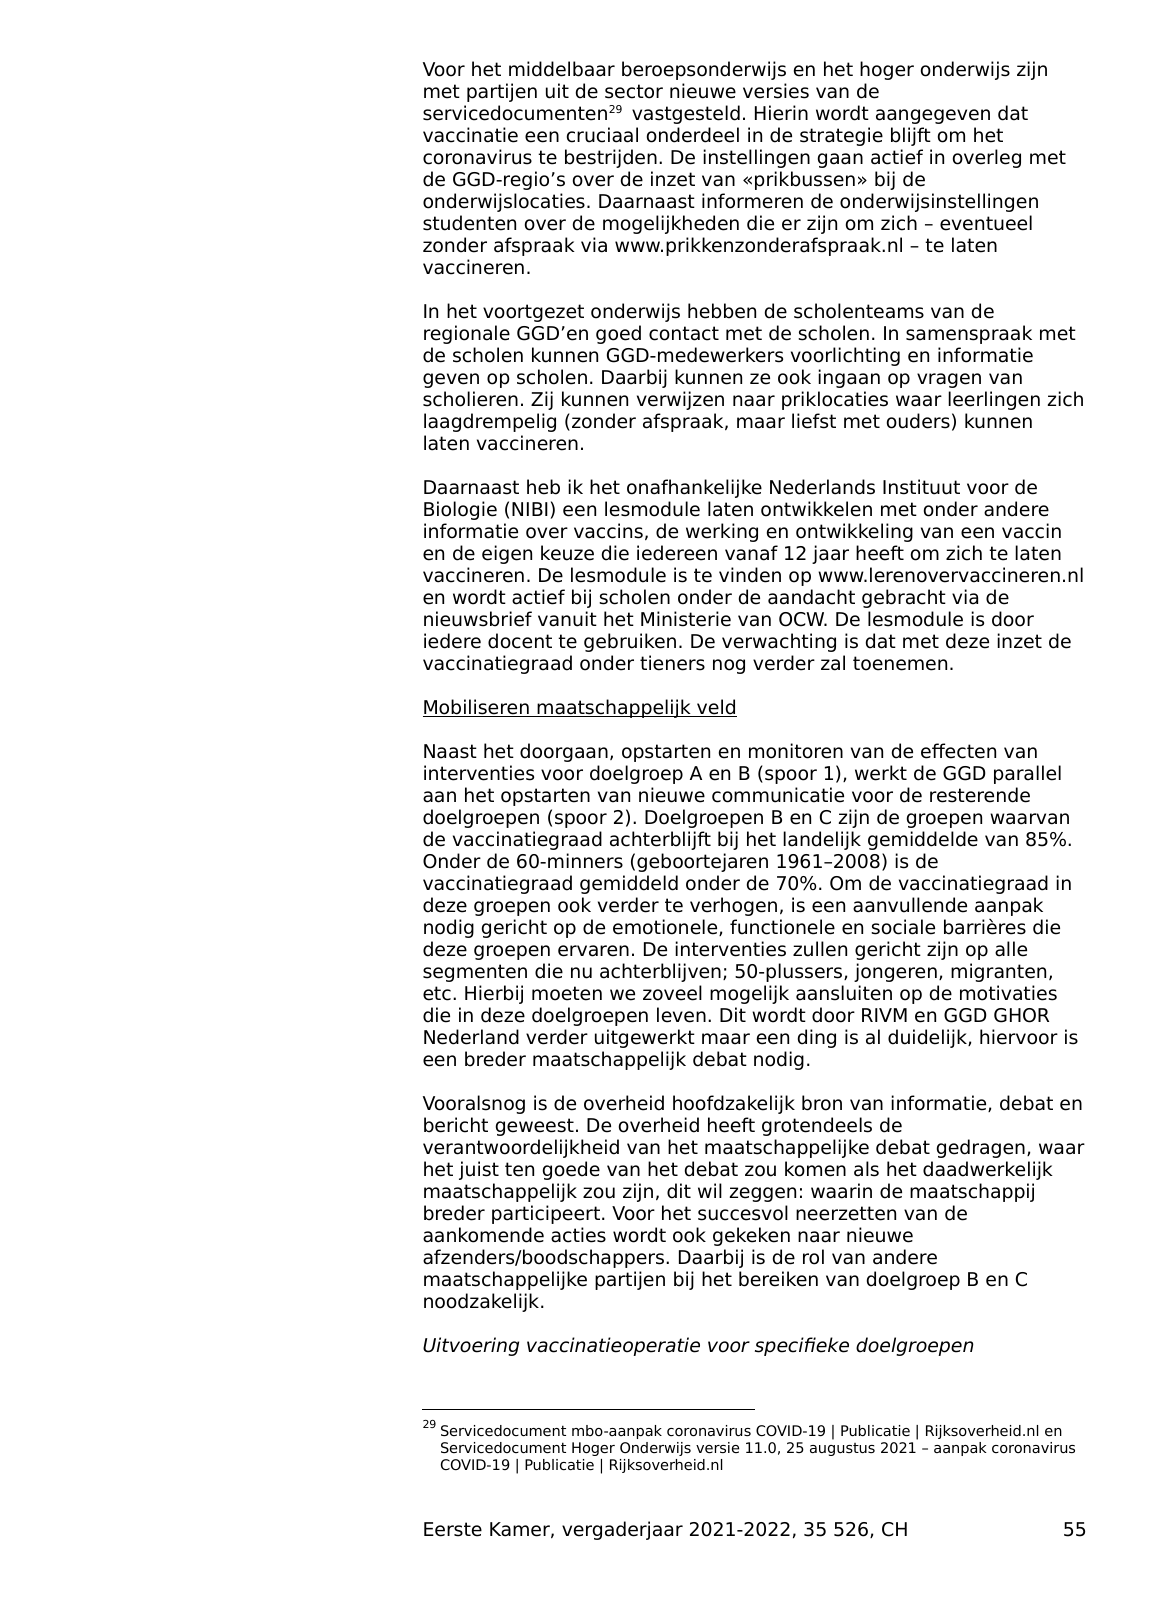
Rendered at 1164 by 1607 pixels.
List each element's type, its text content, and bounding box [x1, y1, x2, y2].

text In het voortgezet onderwijs hebben de scholenteams van de regionale GGD’en goed contact met de scholen. In samenspraak met de scholen kunnen GGD-medewerkers voorlichting en informatie geven op scholen. Daarbij kunnen ze ook ingaan op vragen van scholieren. Zij kunnen verwijzen naar priklocaties waar leerlingen zich laagdrempelig (zonder afspraak, maar liefst met ouders) kunnen laten vaccineren. [422, 301, 1087, 455]
text Voor het middelbaar beroepsonderwijs en het hoger onderwijs zijn met partijen uit de sector nieuwe versies van de servicedocumenten vastgesteld. Hierin wordt aangegeven dat vaccinatie een cruciaal onderdeel in de strategie blijft om het coronavirus te bestrijden. De instellingen gaan actief in overleg met de GGD-regio’s over de inzet van «prikbussen» bij de onderwijslocaties. Daarnaast informeren de onderwijsinstellingen studenten over de mogelijkheden die er zijn om zich – eventueel zonder afspraak via www.prikkenzonderafspraak.nl – te laten vaccineren. [422, 59, 1087, 279]
subtitle Uitvoering vaccinatieoperatie voor specifieke doelgroepen [422, 1335, 1087, 1357]
text Naast het doorgaan, opstarten en monitoren van de effecten van interventies voor doelgroep A en B (spoor 1), werkt de GGD parallel aan het opstarten van nieuwe communicatie voor de resterende doelgroepen (spoor 2). Doelgroepen B en C zijn de groepen waarvan de vaccinatiegraad achterblijft bij het landelijk gemiddelde van 85%. Onder de 60-minners (geboortejaren 1961–2008) is de vaccinatiegraad gemiddeld onder de 70%. Om de vaccinatiegraad in deze groepen ook verder te verhogen, is een aanvullende aanpak nodig gericht op de emotionele, functionele en sociale barrières die deze groepen ervaren. De interventies zullen gericht zijn op alle segmenten die nu achterblijven; 50-plussers, jongeren, migranten, etc. Hierbij moeten we zoveel mogelijk aansluiten op de motivaties die in deze doelgroepen leven. Dit wordt door RIVM en GGD GHOR Nederland verder uitgewerkt maar een ding is al duidelijk, hiervoor is een breder maatschappelijk debat nodig. [422, 741, 1087, 1071]
text Servicedocument mbo-aanpak coronavirus COVID-19 | Publicatie | Rijksoverheid.nl en Servicedocument Hoger Onderwijs versie 11.0, 25 augustus 2021 – aanpak coronavirus COVID-19 | Publicatie | Rijksoverheid.nl [422, 1418, 1087, 1474]
text Vooralsnog is de overheid hoofdzakelijk bron van informatie, debat en bericht geweest. De overheid heeft grotendeels de verantwoordelijkheid van het maatschappelijke debat gedragen, waar het juist ten goede van het debat zou komen als het daadwerkelijk maatschappelijk zou zijn, dit wil zeggen: waarin de maatschappij breder participeert. Voor het succesvol neerzetten van de aankomende acties wordt ook gekeken naar nieuwe afzenders/boodschappers. Daarbij is de rol van andere maatschappelijke partijen bij het bereiken van doelgroep B en C noodzakelijk. [422, 1093, 1087, 1313]
subtitle Mobiliseren maatschappelijk veld [422, 697, 1087, 719]
text Daarnaast heb ik het onafhankelijke Nederlands Instituut voor de Biologie (NIBI) een lesmodule laten ontwikkelen met onder andere informatie over vaccins, de werking en ontwikkeling van een vaccin en de eigen keuze die iedereen vanaf 12 jaar heeft om zich te laten vaccineren. De lesmodule is te vinden op www.lerenovervaccineren.nl en wordt actief bij scholen onder de aandacht gebracht via de nieuwsbrief vanuit het Ministerie van OCW. De lesmodule is door iedere docent te gebruiken. De verwachting is dat met deze inzet de vaccinatiegraad onder tieners nog verder zal toenemen. [422, 477, 1087, 675]
